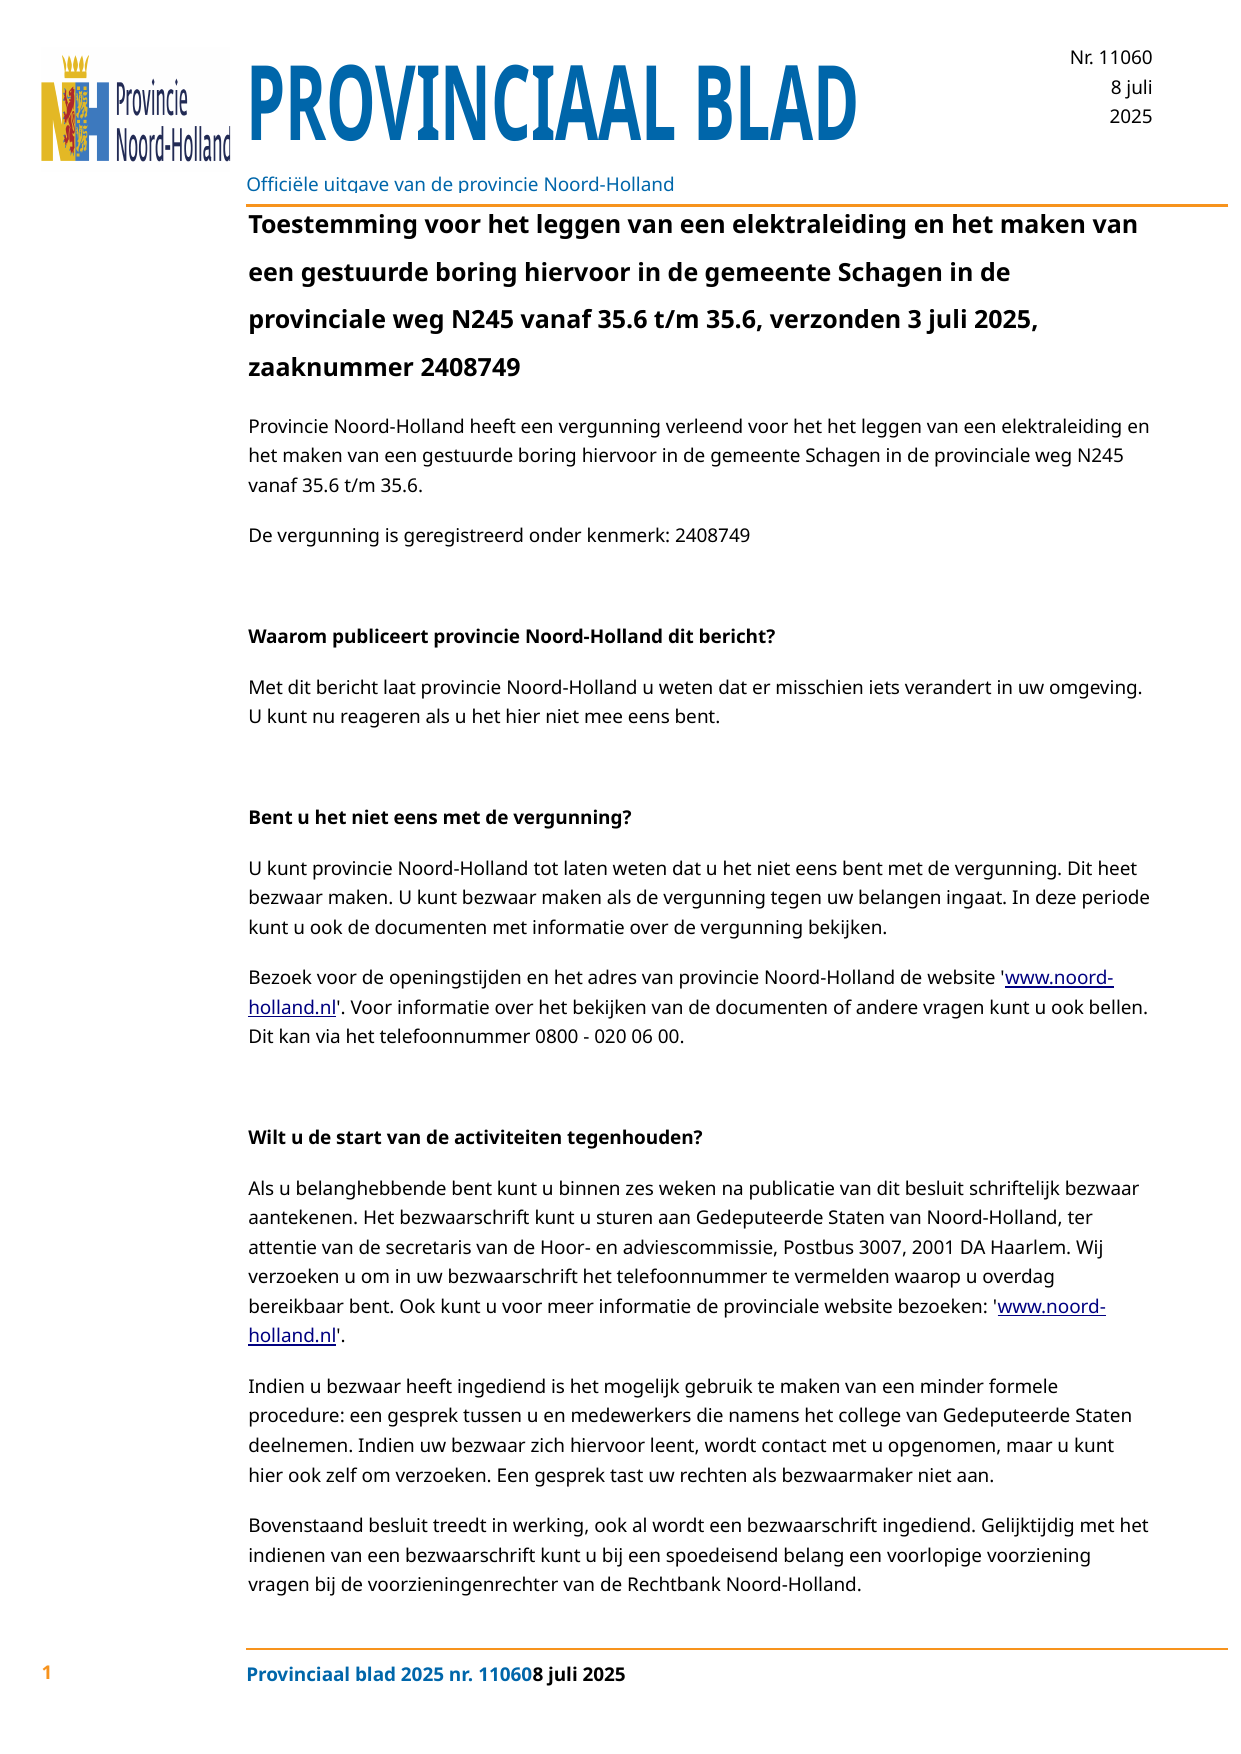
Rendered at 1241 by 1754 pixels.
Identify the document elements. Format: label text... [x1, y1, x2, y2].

text Indien u bezwaar heeft ingediend is het mogelijk gebruik te maken van een minder formele procedure: een gesprek tussen u en medewerkers die namens het college van Gedeputeerde Staten deelnemen. Indien uw bezwaar zich hiervoor leent, wordt contact met u opgenomen, maar u kunt hier ook zelf om verzoeken. Een gesprek tast uw rechten als bezwaarmaker niet aan. [248, 1373, 1152, 1488]
text Bent u het niet eens met de vergunning? [248, 804, 1152, 830]
text Toestemming voor het leggen van een elektraleiding en het maken van een gestuurde boring hiervoor in de gemeente Schagen in de provinciale weg N245 vanaf 35.6 t/m 35.6, verzonden 3 juli 2025, zaaknummer 2408749 [248, 207, 1152, 384]
text De vergunning is geregistreerd onder kenmerk: 2408749 [248, 523, 1152, 548]
text U kunt provincie Noord-Holland tot laten weten dat u het niet eens bent met de vergunning. Dit heet bezwaar maken. U kunt bezwaar maken als de vergunning tegen uw belangen ingaat. In deze periode kunt u ook de documenten met informatie over de vergunning bekijken. [248, 855, 1152, 940]
text Wilt u de start van de activiteiten tegenhouden? [248, 1124, 1152, 1150]
text Als u belanghebbende bent kunt u binnen zes weken na publicatie van dit besluit schriftelijk bezwaar aantekenen. Het bezwaarschrift kunt u sturen aan Gedeputeerde Staten van Noord-Holland, ter attentie van de secretaris van de Hoor- en adviescommissie, Postbus 3007, 2001 DA Haarlem. Wij verzoeken u om in uw bezwaarschrift het telefoonnummer te vermelden waarop u overdag bereikbaar bent. Ook kunt u voor meer informatie de provinciale website bezoeken: 'www.noord-holland.nl'. [248, 1175, 1152, 1348]
text Met dit bericht laat provincie Noord-Holland u weten dat er misschien iets verandert in uw omgeving. U kunt nu reageren als u het hier niet mee eens bent. [248, 674, 1152, 729]
text Bezoek voor de openingstijden en het adres van provincie Noord-Holland de website 'www.noord-holland.nl'. Voor informatie over het bekijken van de documenten of andere vragen kunt u ook bellen. Dit kan via het telefoonnummer 0800 - 020 06 00. [248, 964, 1152, 1049]
picture [41, 47, 231, 172]
text Bovenstaand besluit treedt in werking, ook al wordt een bezwaarschrift ingediend. Gelijktijdig met het indienen van een bezwaarschrift kunt u bij een spoedeisend belang een voorlopige voorziening vragen bij de voorzieningenrechter van de Rechtbank Noord-Holland. [248, 1512, 1152, 1597]
text Waarom publiceert provincie Noord-Holland dit bericht? [248, 623, 1152, 649]
text Provincie Noord-Holland heeft een vergunning verleend voor het het leggen van een elektraleiding en het maken van een gestuurde boring hiervoor in de gemeente Schagen in de provinciale weg N245 vanaf 35.6 t/m 35.6. [248, 413, 1152, 498]
